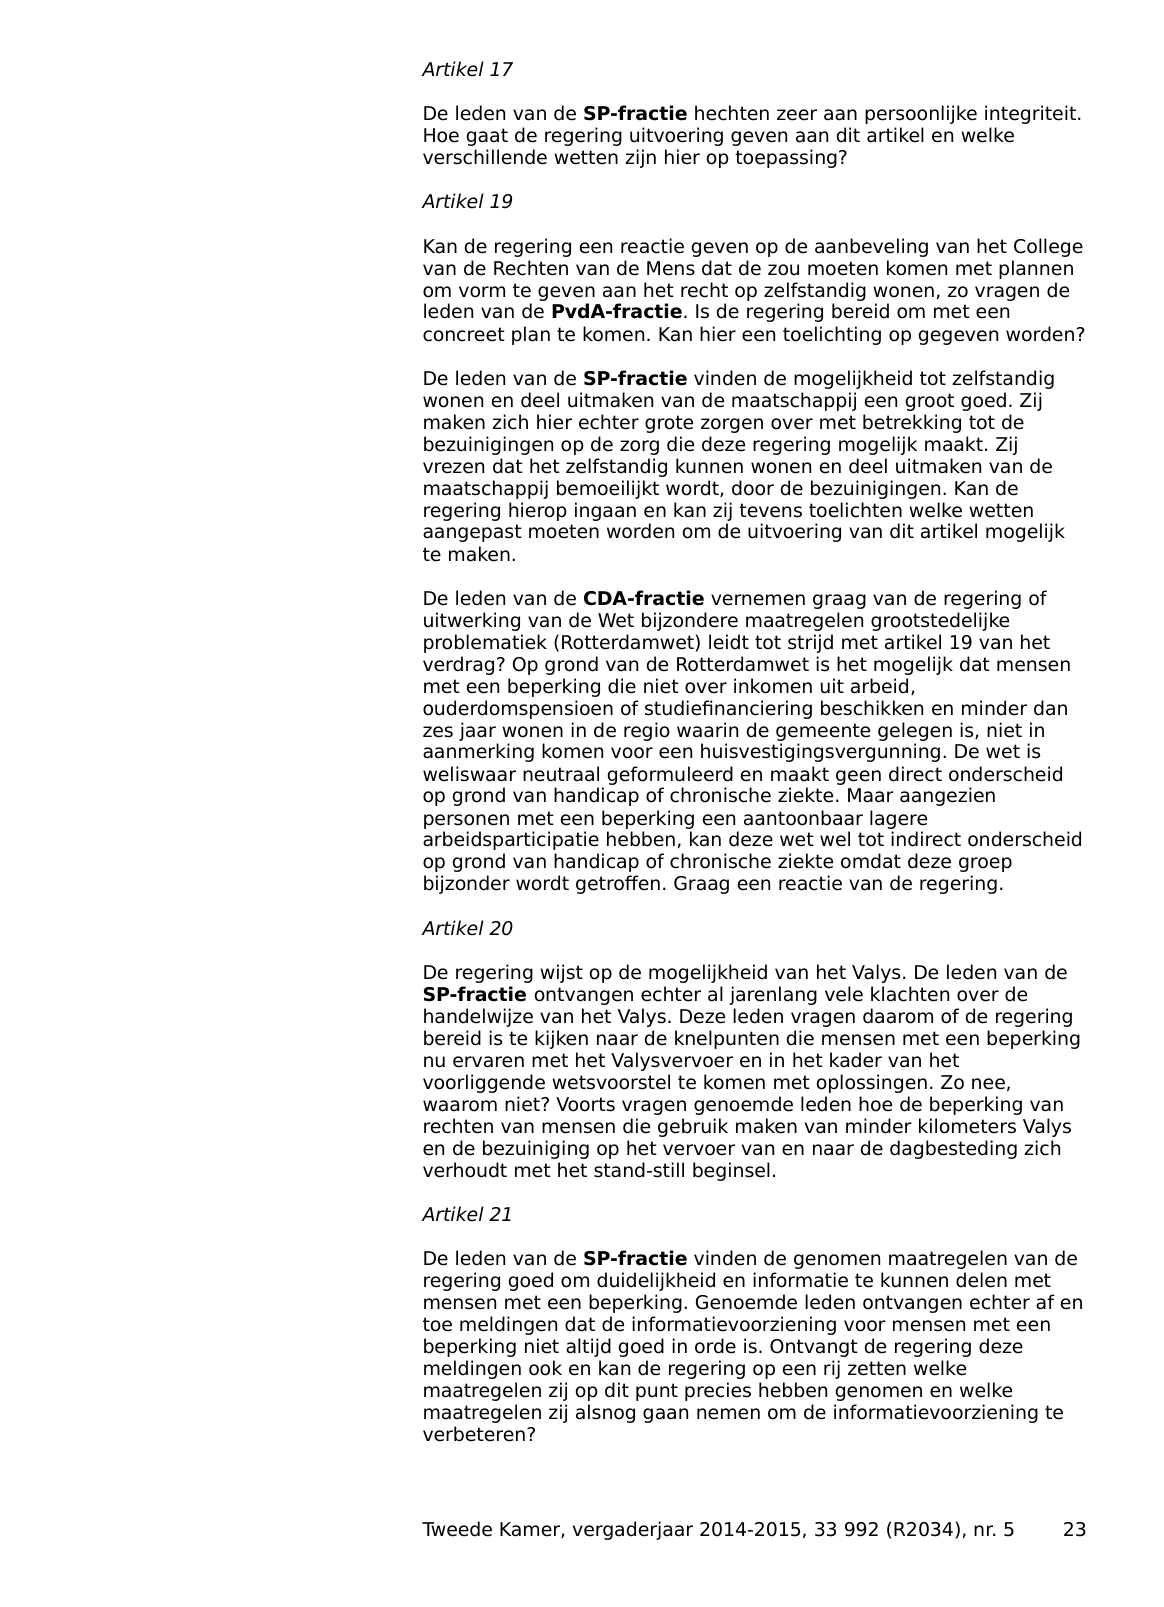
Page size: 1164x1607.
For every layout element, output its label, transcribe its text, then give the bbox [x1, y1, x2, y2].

text De leden van de SP-fractie vinden de mogelijkheid tot zelfstandig wonen en deel uitmaken van de maatschappij een groot goed. Zij maken zich hier echter grote zorgen over met betrekking tot de bezuinigingen op de zorg die deze regering mogelijk maakt. Zij vrezen dat het zelfstandig kunnen wonen en deel uitmaken van de maatschappij bemoeilijkt wordt, door de bezuinigingen. Kan de regering hierop ingaan en kan zij tevens toelichten welke wetten aangepast moeten worden om de uitvoering van dit artikel mogelijk te maken. [422, 368, 1087, 565]
subtitle Artikel 19 [422, 191, 1087, 213]
subtitle Artikel 20 [422, 917, 1087, 939]
text De leden van de CDA-fractie vernemen graag van de regering of uitwerking van de Wet bijzondere maatregelen grootstedelijke problematiek (Rotterdamwet) leidt tot strijd met artikel 19 van het verdrag? Op grond van de Rotterdamwet is het mogelijk dat mensen met een beperking die niet over inkomen uit arbeid, ouderdomspensioen of studiefinanciering beschikken en minder dan zes jaar wonen in de regio waarin de gemeente gelegen is, niet in aanmerking komen voor een huisvestigingsvergunning. De wet is weliswaar neutraal geformuleerd en maakt geen direct onderscheid op grond van handicap of chronische ziekte. Maar aangezien personen met een beperking een aantoonbaar lagere arbeidsparticipatie hebben, kan deze wet wel tot indirect onderscheid op grond van handicap of chronische ziekte omdat deze groep bijzonder wordt getroffen. Graag een reactie van de regering. [422, 588, 1087, 895]
subtitle Artikel 21 [422, 1204, 1087, 1226]
text De leden van de SP-fractie vinden de genomen maatregelen van de regering goed om duidelijkheid en informatie te kunnen delen met mensen met een beperking. Genoemde leden ontvangen echter af en toe meldingen dat de informatievoorziening voor mensen met een beperking niet altijd goed in orde is. Ontvangt de regering deze meldingen ook en kan de regering op een rij zetten welke maatregelen zij op dit punt precies hebben genomen en welke maatregelen zij alsnog gaan nemen om de informatievoorziening te verbeteren? [422, 1248, 1087, 1446]
text De regering wijst op de mogelijkheid van het Valys. De leden van de SP-fractie ontvangen echter al jarenlang vele klachten over de handelwijze van het Valys. Deze leden vragen daarom of de regering bereid is te kijken naar de knelpunten die mensen met een beperking nu ervaren met het Valysvervoer en in het kader van het voorliggende wetsvoorstel te komen met oplossingen. Zo nee, waarom niet? Voorts vragen genoemde leden hoe de beperking van rechten van mensen die gebruik maken van minder kilometers Valys en de bezuiniging op het vervoer van en naar de dagbesteding zich verhoudt met het stand-still beginsel. [422, 962, 1087, 1181]
text Kan de regering een reactie geven op de aanbeveling van het College van de Rechten van de Mens dat de zou moeten komen met plannen om vorm te geven aan het recht op zelfstandig wonen, zo vragen de leden van de PvdA-fractie. Is de regering bereid om met een concreet plan te komen. Kan hier een toelichting op gegeven worden? [422, 236, 1087, 345]
text De leden van de SP-fractie hechten zeer aan persoonlijke integriteit. Hoe gaat de regering uitvoering geven aan dit artikel en welke verschillende wetten zijn hier op toepassing? [422, 103, 1087, 169]
subtitle Artikel 17 [422, 59, 1087, 81]
